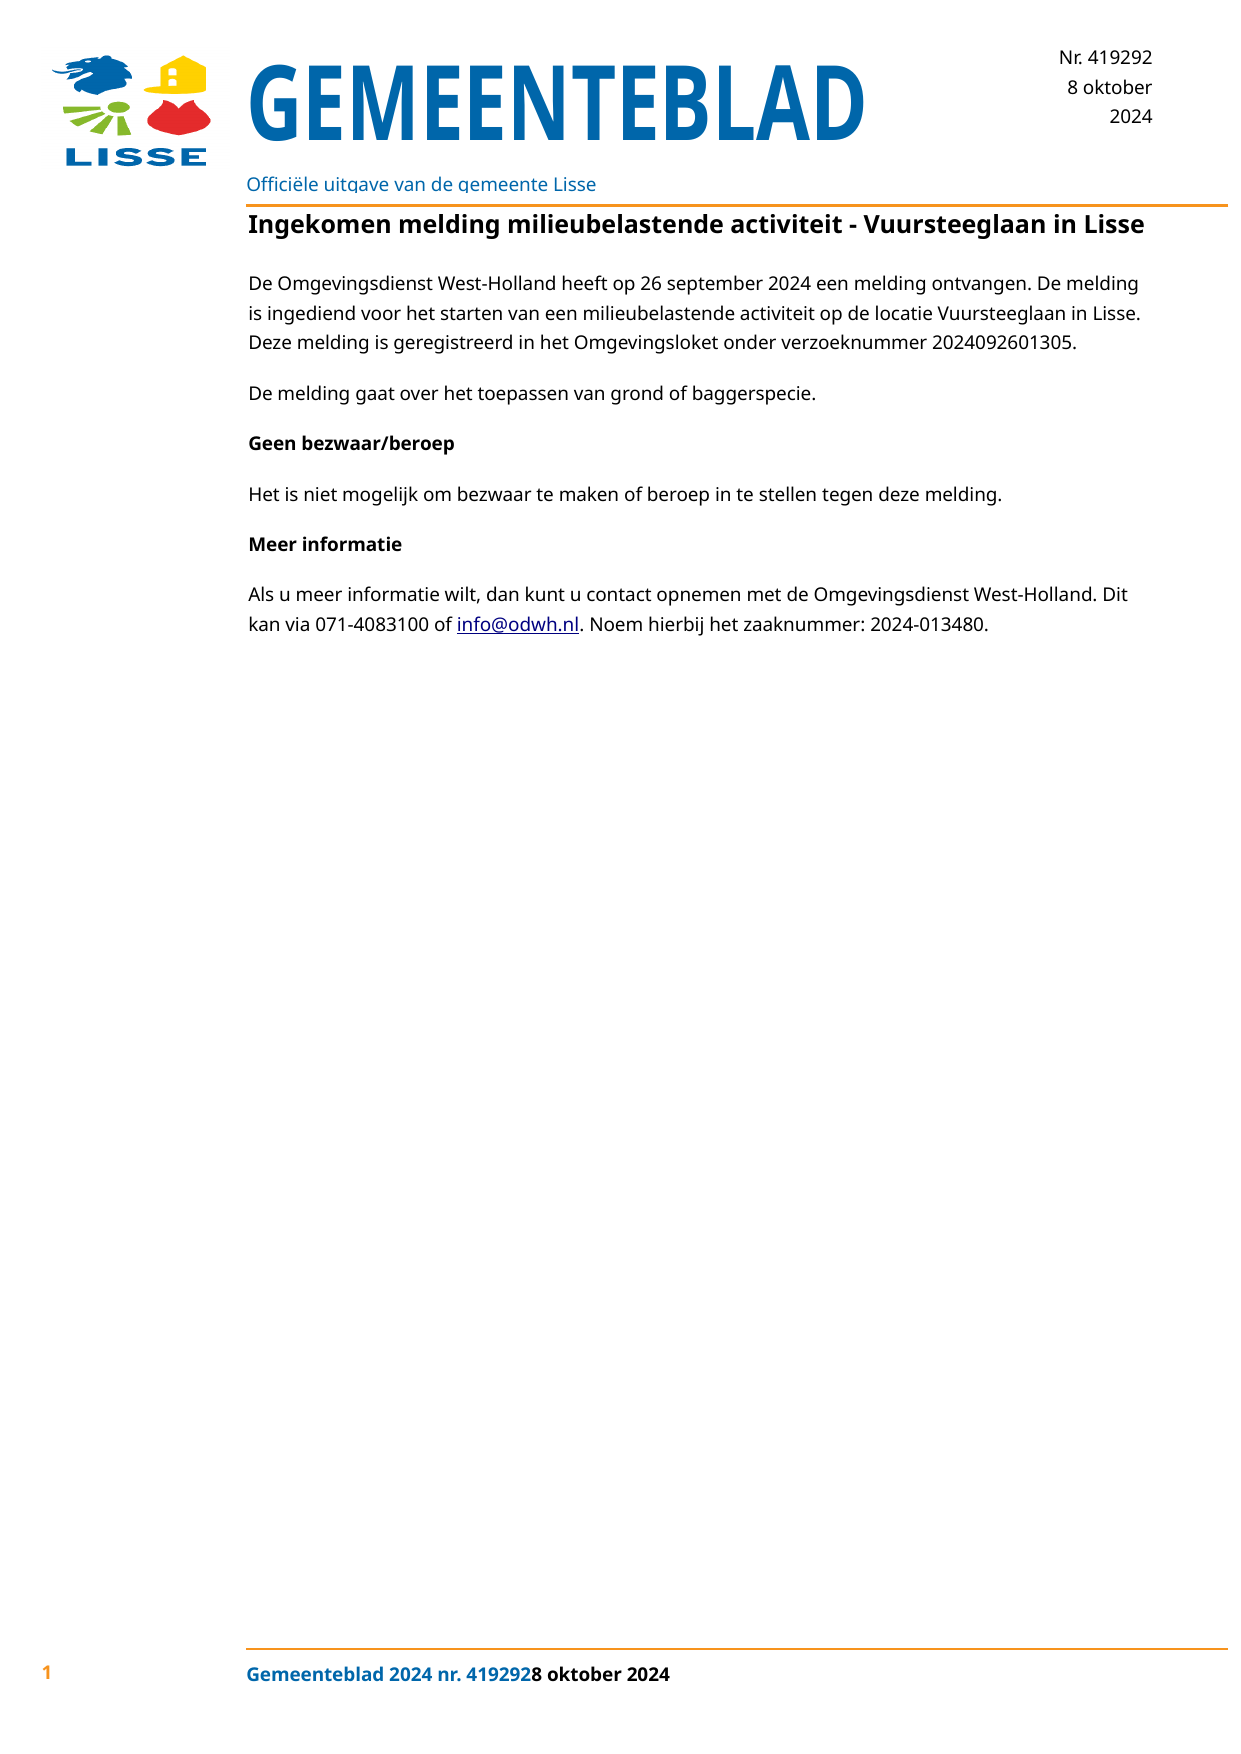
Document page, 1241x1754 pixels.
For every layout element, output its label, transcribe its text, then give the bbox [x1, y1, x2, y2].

text Meer informatie [248, 531, 1152, 557]
text De Omgevingsdienst West-Holland heeft op 26 september 2024 een melding ontvangen. De melding is ingediend voor het starten van een milieubelastende activiteit op de locatie Vuursteeglaan in Lisse. Deze melding is geregistreerd in het Omgevingsloket onder verzoeknummer 2024092601305. [248, 270, 1152, 355]
picture [41, 47, 231, 172]
text De melding gaat over het toepassen van grond of baggerspecie. [248, 380, 1152, 406]
text Als u meer informatie wilt, dan kunt u contact opnemen met de Omgevingsdienst West-Holland. Dit kan via 071-4083100 of info@odwh.nl. Noem hierbij het zaaknummer: 2024-013480. [248, 582, 1152, 637]
text Geen bezwaar/beroep [248, 430, 1152, 456]
text Ingekomen melding milieubelastende activiteit - Vuursteeglaan in Lisse [248, 207, 1152, 241]
text Het is niet mogelijk om bezwaar te maken of beroep in te stellen tegen deze melding. [248, 481, 1152, 506]
